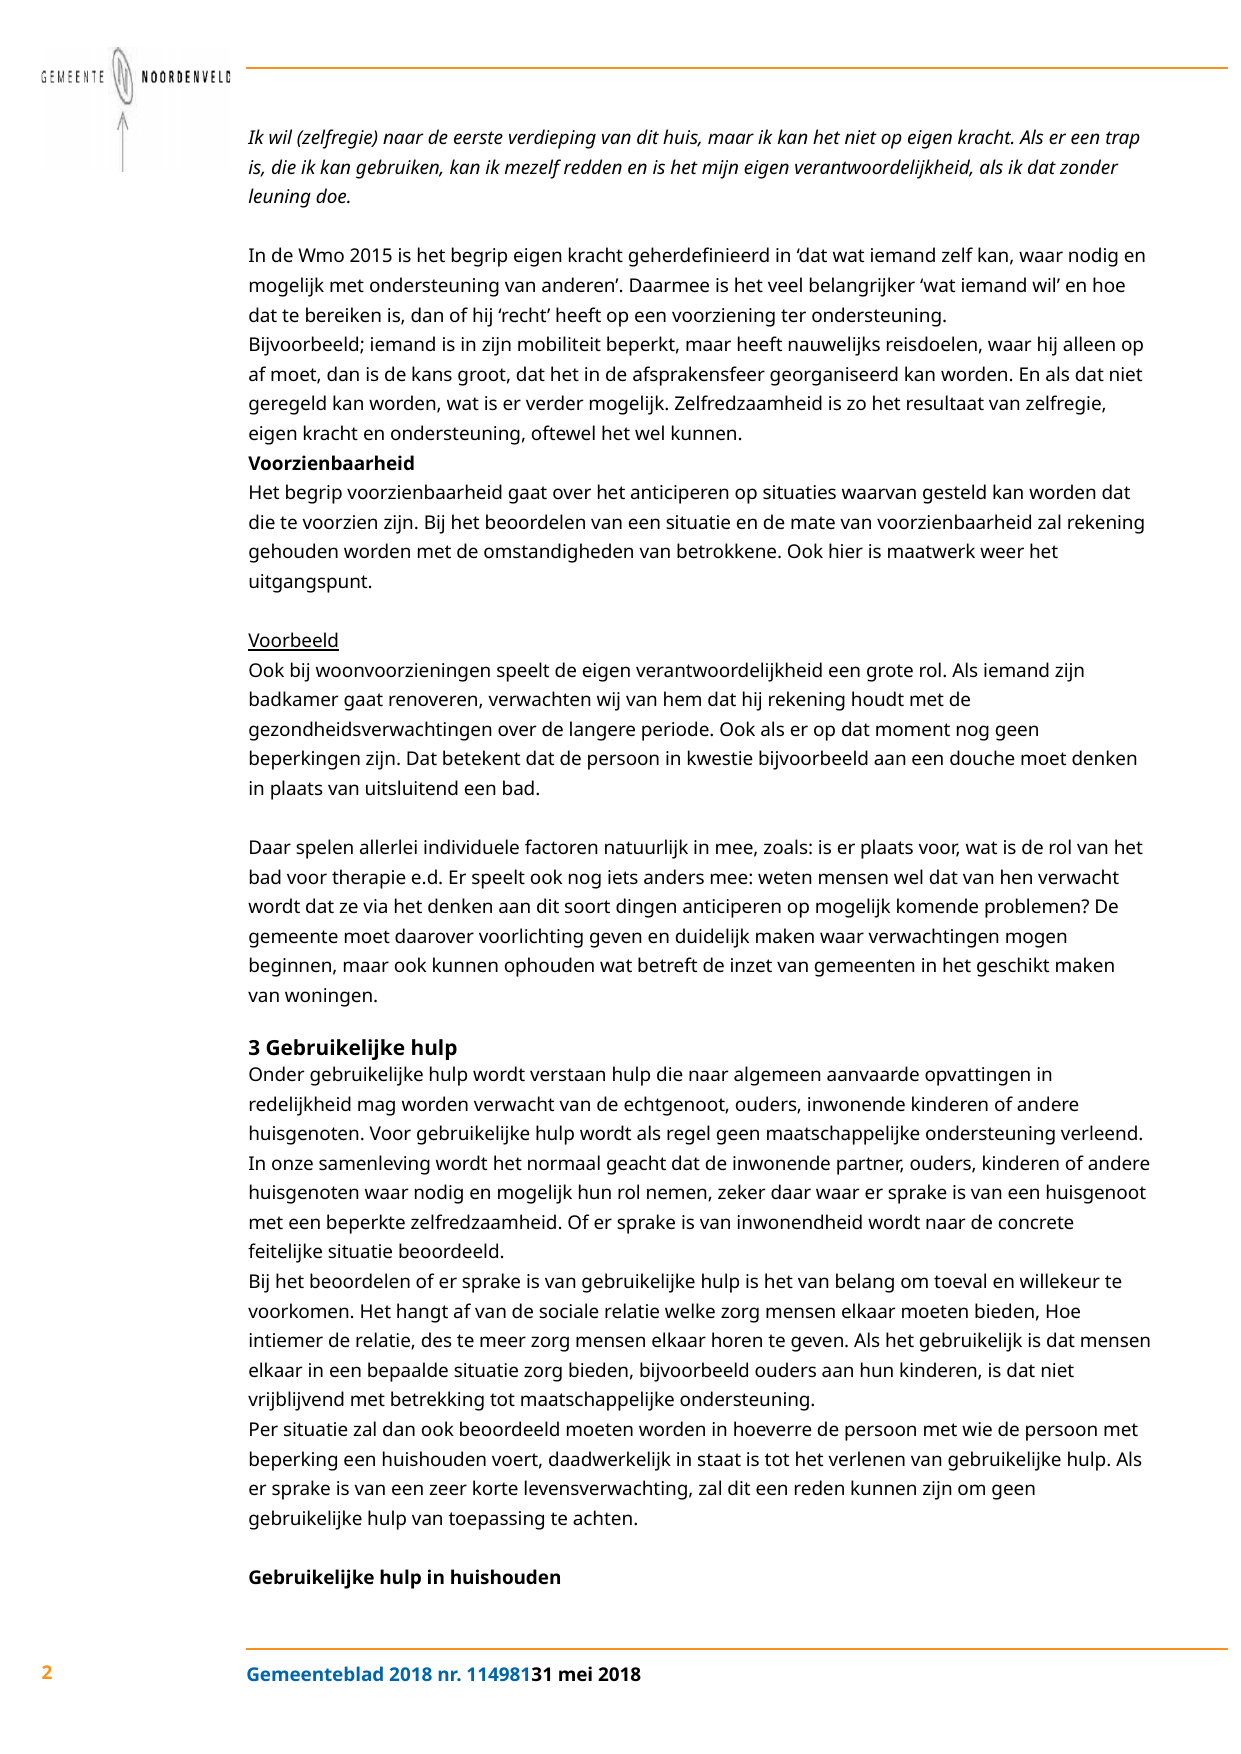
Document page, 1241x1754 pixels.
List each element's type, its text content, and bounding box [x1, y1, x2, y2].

text Onder gebruikelijke hulp wordt verstaan hulp die naar algemeen aanvaarde opvattingen in redelijkheid mag worden verwacht van de echtgenoot, ouders, inwonende kinderen of andere huisgenoten. Voor gebruikelijke hulp wordt als regel geen maatschappelijke ondersteuning verleend. [248, 1061, 1152, 1146]
text Ook bij woonvoorzieningen speelt de eigen verantwoordelijkheid een grote rol. Als iemand zijn badkamer gaat renoveren, verwachten wij van hem dat hij rekening houdt met de gezondheidsverwachtingen over de langere periode. Ook als er op dat moment nog geen beperkingen zijn. Dat betekent dat de persoon in kwestie bijvoorbeeld aan een douche moet denken in plaats van uitsluitend een bad. [248, 657, 1152, 801]
text Voorbeeld [248, 627, 1152, 653]
text Bij het beoordelen of er sprake is van gebruikelijke hulp is het van belang om toeval en willekeur te voorkomen. Het hangt af van de sociale relatie welke zorg mensen elkaar moeten bieden, Hoe intiemer de relatie, des te meer zorg mensen elkaar horen te geven. Als het gebruikelijk is dat mensen elkaar in een bepaalde situatie zorg bieden, bijvoorbeeld ouders aan hun kinderen, is dat niet vrijblijvend met betrekking tot maatschappelijke ondersteuning. [248, 1268, 1152, 1412]
text In onze samenleving wordt het normaal geacht dat de inwonende partner, ouders, kinderen of andere huisgenoten waar nodig en mogelijk hun rol nemen, zeker daar waar er sprake is van een huisgenoot met een beperkte zelfredzaamheid. Of er sprake is van inwonendheid wordt naar de concrete feitelijke situatie beoordeeld. [248, 1150, 1152, 1264]
text Gebruikelijke hulp in huishouden [248, 1564, 1152, 1590]
text Bijvoorbeeld; iemand is in zijn mobiliteit beperkt, maar heeft nauwelijks reisdoelen, waar hij alleen op af moet, dan is de kans groot, dat het in de afsprakensfeer georganiseerd kan worden. En als dat niet geregeld kan worden, wat is er verder mogelijk. Zelfredzaamheid is zo het resultaat van zelfregie, eigen kracht en ondersteuning, oftewel het wel kunnen. [248, 331, 1152, 446]
text Het begrip voorzienbaarheid gaat over het anticiperen op situaties waarvan gesteld kan worden dat die te voorzien zijn. Bij het beoordelen van een situatie en de mate van voorzienbaarheid zal rekening gehouden worden met de omstandigheden van betrokkene. Ook hier is maatwerk weer het uitgangspunt. [248, 479, 1152, 594]
text Voorzienbaarheid [248, 450, 1152, 476]
text Ik wil (zelfregie) naar de eerste verdieping van dit huis, maar ik kan het niet op eigen kracht. Als er een trap is, die ik kan gebruiken, kan ik mezelf redden en is het mijn eigen verantwoordelijkheid, als ik dat zonder leuning doe. [248, 124, 1152, 209]
picture [41, 47, 231, 172]
text 3 Gebruikelijke hulp [248, 1033, 1152, 1061]
text Daar spelen allerlei individuele factoren natuurlijk in mee, zoals: is er plaats voor, wat is de rol van het bad voor therapie e.d. Er speelt ook nog iets anders mee: weten mensen wel dat van hen verwacht wordt dat ze via het denken aan dit soort dingen anticiperen op mogelijk komende problemen? De gemeente moet daarover voorlichting geven en duidelijk maken waar verwachtingen mogen beginnen, maar ook kunnen ophouden wat betreft de inzet van gemeenten in het geschikt maken van woningen. [248, 834, 1152, 1008]
text Per situatie zal dan ook beoordeeld moeten worden in hoeverre de persoon met wie de persoon met beperking een huishouden voert, daadwerkelijk in staat is tot het verlenen van gebruikelijke hulp. Als er sprake is van een zeer korte levensverwachting, zal dit een reden kunnen zijn om geen gebruikelijke hulp van toepassing te achten. [248, 1416, 1152, 1531]
text In de Wmo 2015 is het begrip eigen kracht geherdefinieerd in ‘dat wat iemand zelf kan, waar nodig en mogelijk met ondersteuning van anderen’. Daarmee is het veel belangrijker ‘wat iemand wil’ en hoe dat te bereiken is, dan of hij ‘recht’ heeft op een voorziening ter ondersteuning. [248, 243, 1152, 328]
